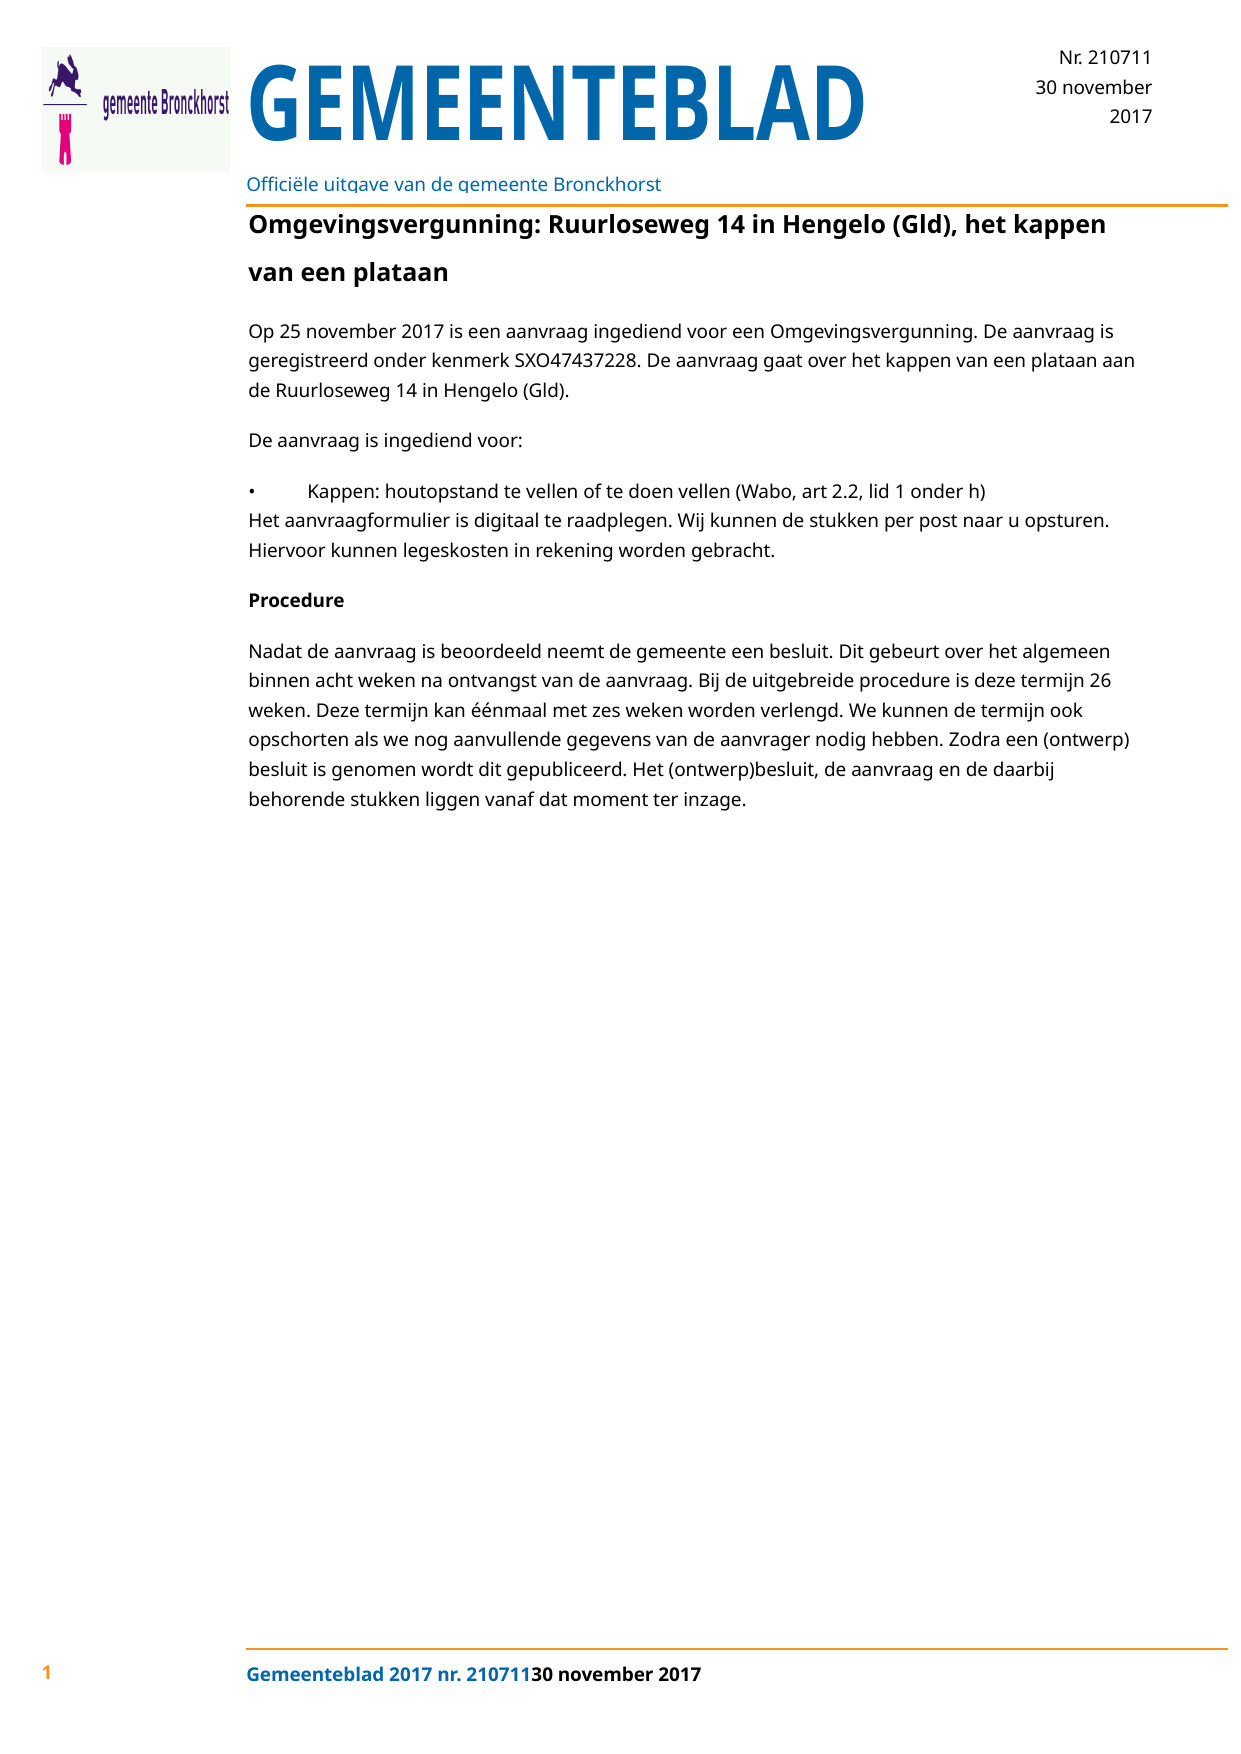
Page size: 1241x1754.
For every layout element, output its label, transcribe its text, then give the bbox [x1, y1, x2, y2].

text Op 25 november 2017 is een aanvraag ingediend voor een Omgevingsvergunning. De aanvraag is geregistreerd onder kenmerk SXO47437228. De aanvraag gaat over het kappen van een plataan aan de Ruurloseweg 14 in Hengelo (Gld). [248, 318, 1152, 403]
text Het aanvraagformulier is digitaal te raadplegen. Wij kunnen de stukken per post naar u opsturen. Hiervoor kunnen legeskosten in rekening worden gebracht. [248, 507, 1152, 563]
text De aanvraag is ingediend voor: [248, 427, 1152, 453]
list Kappen: houtopstand te vellen of te doen vellen (Wabo, art 2.2, lid 1 onder h) [248, 478, 1152, 504]
text Procedure [248, 587, 1152, 613]
picture [41, 47, 231, 172]
text Omgevingsvergunning: Ruurloseweg 14 in Hengelo (Gld), het kappen van een plataan [248, 207, 1152, 288]
text Nadat de aanvraag is beoordeeld neemt de gemeente een besluit. Dit gebeurt over het algemeen binnen acht weken na ontvangst van de aanvraag. Bij de uitgebreide procedure is deze termijn 26 weken. Deze termijn kan éénmaal met zes weken worden verlengd. We kunnen de termijn ook opschorten als we nog aanvullende gegevens van de aanvrager nodig hebben. Zodra een (ontwerp) besluit is genomen wordt dit gepubliceerd. Het (ontwerp)besluit, de aanvraag en de daarbij behorende stukken liggen vanaf dat moment ter inzage. [248, 638, 1152, 812]
